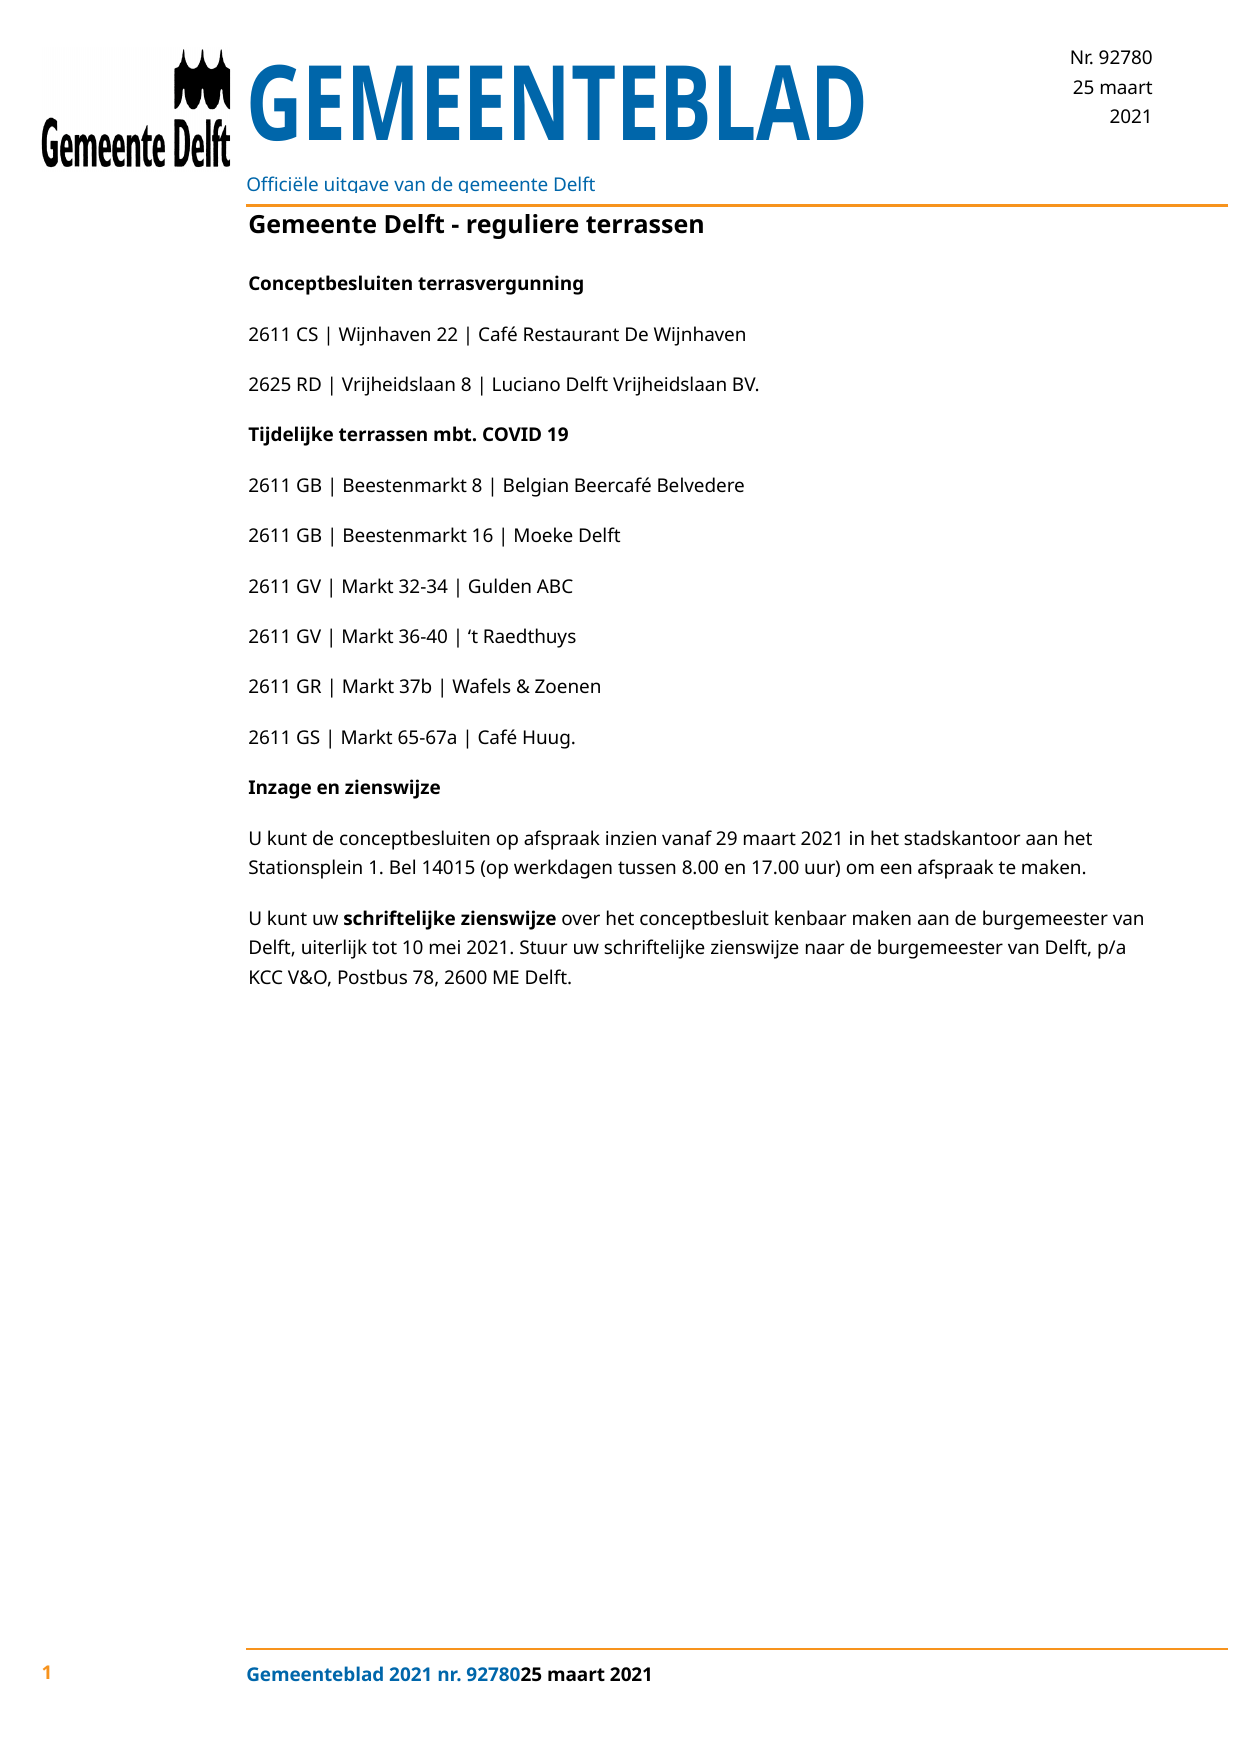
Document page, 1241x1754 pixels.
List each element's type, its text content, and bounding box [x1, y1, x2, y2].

text 2611 GB | Beestenmarkt 8 | Belgian Beercafé Belvedere [248, 472, 1152, 498]
text 2611 CS | Wijnhaven 22 | Café Restaurant De Wijnhaven [248, 321, 1152, 346]
text 2611 GV | Markt 32-34 | Gulden ABC [248, 573, 1152, 598]
picture [41, 47, 231, 172]
text Conceptbesluiten terrasvergunning [248, 270, 1152, 296]
text Gemeente Delft - reguliere terrassen [248, 207, 1152, 241]
text 2611 GV | Markt 36-40 | ‘t Raedthuys [248, 623, 1152, 649]
text 2611 GS | Markt 65-67a | Café Huug. [248, 724, 1152, 750]
text 2611 GR | Markt 37b | Wafels & Zoenen [248, 674, 1152, 699]
text Inzage en zienswijze [248, 774, 1152, 800]
text 2625 RD | Vrijheidslaan 8 | Luciano Delft Vrijheidslaan BV. [248, 371, 1152, 397]
text U kunt uw schriftelijke zienswijze over het conceptbesluit kenbaar maken aan de burgemeester van Delft, uiterlijk tot 10 mei 2021. Stuur uw schriftelijke zienswijze naar de burgemeester van Delft, p/a KCC V&O, Postbus 78, 2600 ME Delft. [248, 905, 1152, 990]
text U kunt de conceptbesluiten op afspraak inzien vanaf 29 maart 2021 in het stadskantoor aan het Stationsplein 1. Bel 14015 (op werkdagen tussen 8.00 en 17.00 uur) om een afspraak te maken. [248, 825, 1152, 880]
text 2611 GB | Beestenmarkt 16 | Moeke Delft [248, 522, 1152, 548]
text Tijdelijke terrassen mbt. COVID 19 [248, 422, 1152, 447]
